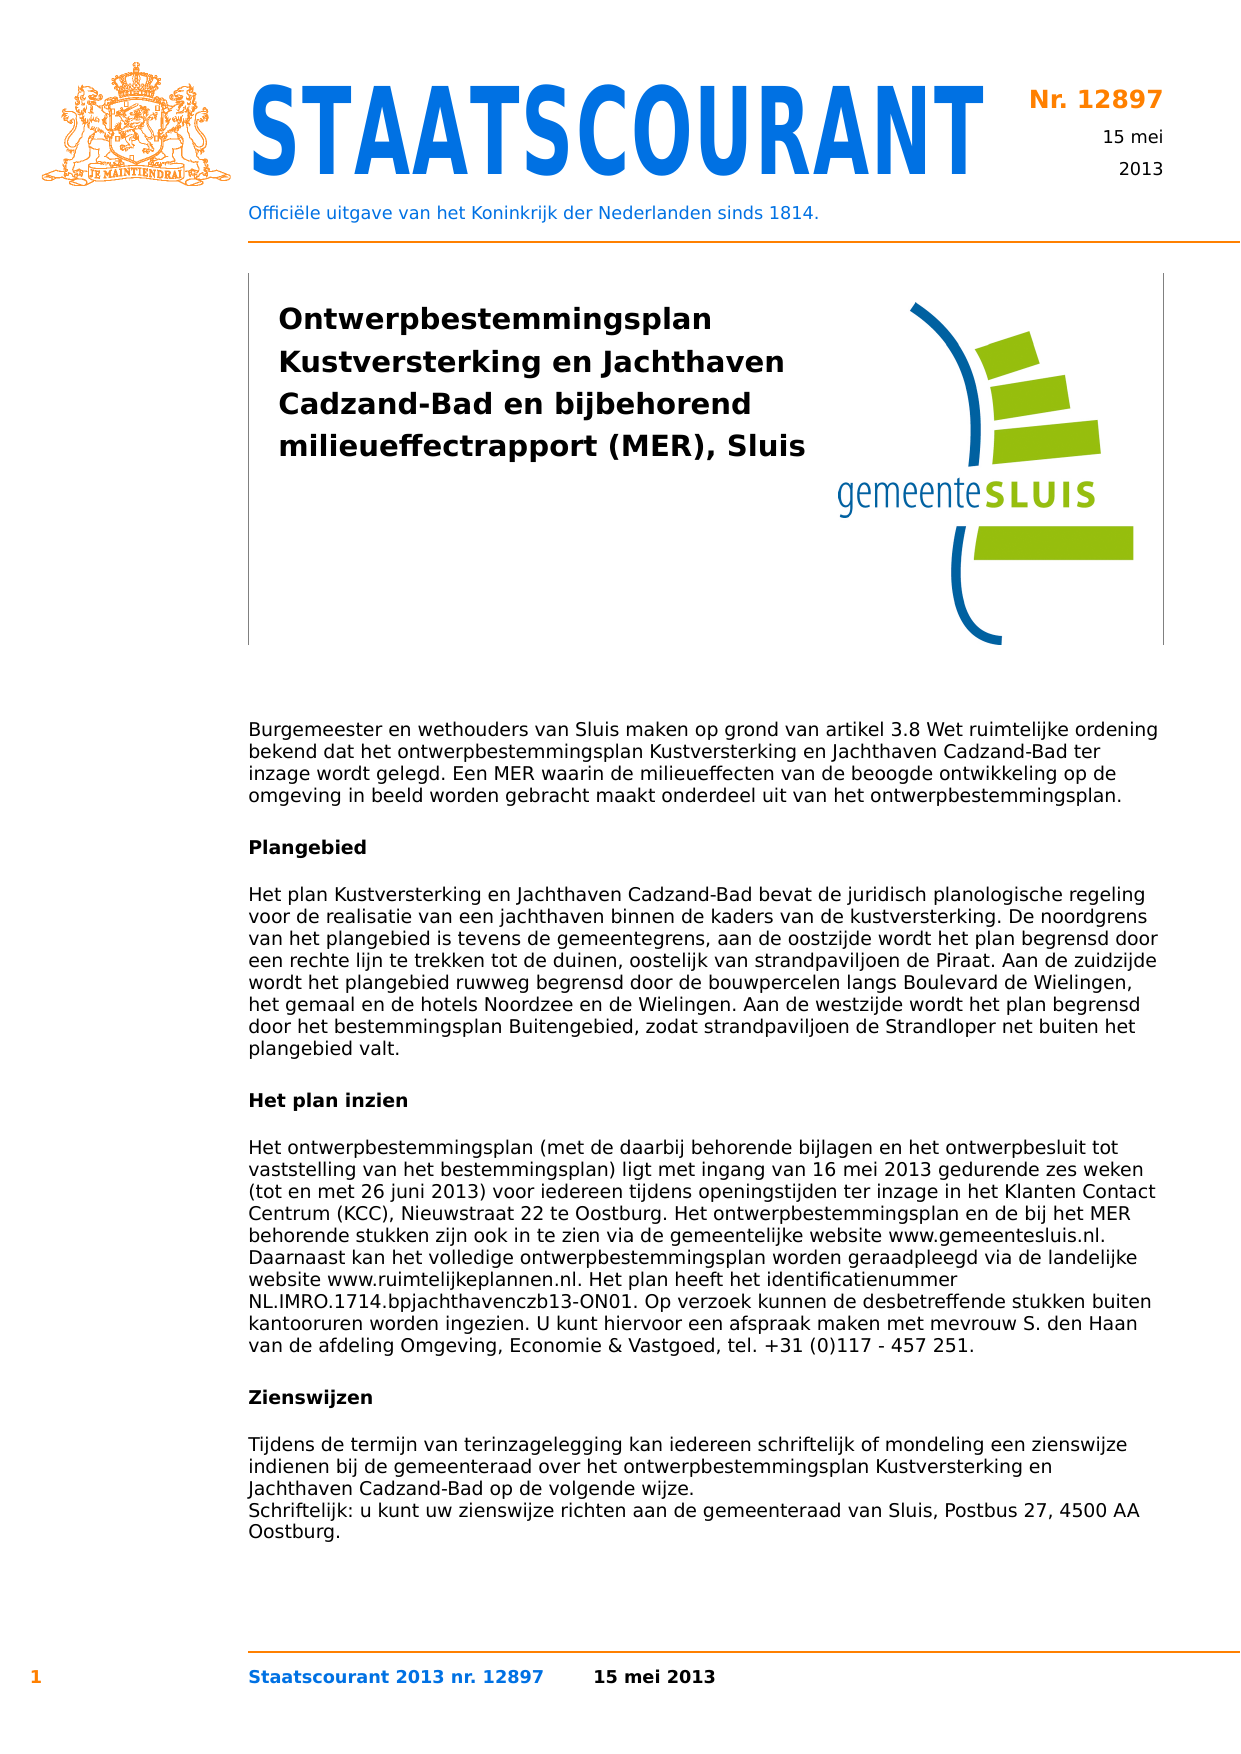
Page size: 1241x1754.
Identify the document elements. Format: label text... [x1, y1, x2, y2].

table_header Nr. 12897 [998, 62, 1240, 121]
table_cell 2013 [998, 153, 1240, 203]
table_cell Officiële uitgave van het Koninkrijk der Nederlanden sinds 1814. [248, 203, 1240, 241]
picture [41, 62, 231, 186]
text Daarnaast kan het volledige ontwerpbestemmingsplan worden geraadpleegd via de landelijke website www.ruimtelijkeplannen.nl. Het plan heeft het identificatienummer NL.IMRO.1714.bpjachthavenczb13-ON01. Op verzoek kunnen de desbetreffende stukken buiten kantooruren worden ingezien. U kunt hiervoor een afspraak maken met mevrouw S. den Haan van de afdeling Omgeving, Economie & Vastgoed, tel. +31 (0)117 - 457 251. [248, 1247, 1163, 1357]
subtitle Het plan inzien [248, 1090, 1163, 1112]
subtitle Plangebied [248, 837, 1163, 859]
text Burgemeester en wethouders van Sluis maken op grond van artikel 3.8 Wet ruimtelijke ordening bekend dat het ontwerpbestemmingsplan Kustversterking en Jachthaven Cadzand-Bad ter inzage wordt gelegd. Een MER waarin de milieueffecten van de beoogde ontwikkeling op de omgeving in beeld worden gebracht maakt onderdeel uit van het ontwerpbestemmingsplan. [248, 719, 1163, 807]
table_header [25, 62, 248, 241]
table_cell 15 mei [998, 121, 1240, 153]
subtitle Ontwerpbestemmingsplan Kustversterking en Jachthaven Cadzand-Bad en bijbehorend milieueffectrapport (MER), Sluis [249, 273, 1163, 645]
subtitle Zienswijzen [248, 1387, 1163, 1408]
text Schriftelijk: u kunt uw zienswijze richten aan de gemeenteraad van Sluis, Postbus 27, 4500 AA Oostburg. [248, 1499, 1163, 1543]
picture [838, 302, 1134, 645]
table_header STAATSCOURANT [248, 62, 998, 203]
text Tijdens de termijn van terinzagelegging kan iedereen schriftelijk of mondeling een zienswijze indienen bij de gemeenteraad over het ontwerpbestemmingsplan Kustversterking en Jachthaven Cadzand-Bad op de volgende wijze. [248, 1433, 1163, 1499]
text Het plan Kustversterking en Jachthaven Cadzand-Bad bevat de juridisch planologische regeling voor de realisatie van een jachthaven binnen de kaders van de kustversterking. De noordgrens van het plangebied is tevens de gemeentegrens, aan de oostzijde wordt het plan begrensd door een rechte lijn te trekken tot de duinen, oostelijk van strandpaviljoen de Piraat. Aan de zuidzijde wordt het plangebied ruwweg begrensd door de bouwpercelen langs Boulevard de Wielingen, het gemaal en de hotels Noordzee en de Wielingen. Aan de westzijde wordt het plan begrensd door het bestemmingsplan Buitengebied, zodat strandpaviljoen de Strandloper net buiten het plangebied valt. [248, 884, 1163, 1060]
text Het ontwerpbestemmingsplan (met de daarbij behorende bijlagen en het ontwerpbesluit tot vaststelling van het bestemmingsplan) ligt met ingang van 16 mei 2013 gedurende zes weken (tot en met 26 juni 2013) voor iedereen tijdens openingstijden ter inzage in het Klanten Contact Centrum (KCC), Nieuwstraat 22 te Oostburg. Het ontwerpbestemmingsplan en de bij het MER behorende stukken zijn ook in te zien via de gemeentelijke website www.gemeentesluis.nl. [248, 1137, 1163, 1247]
